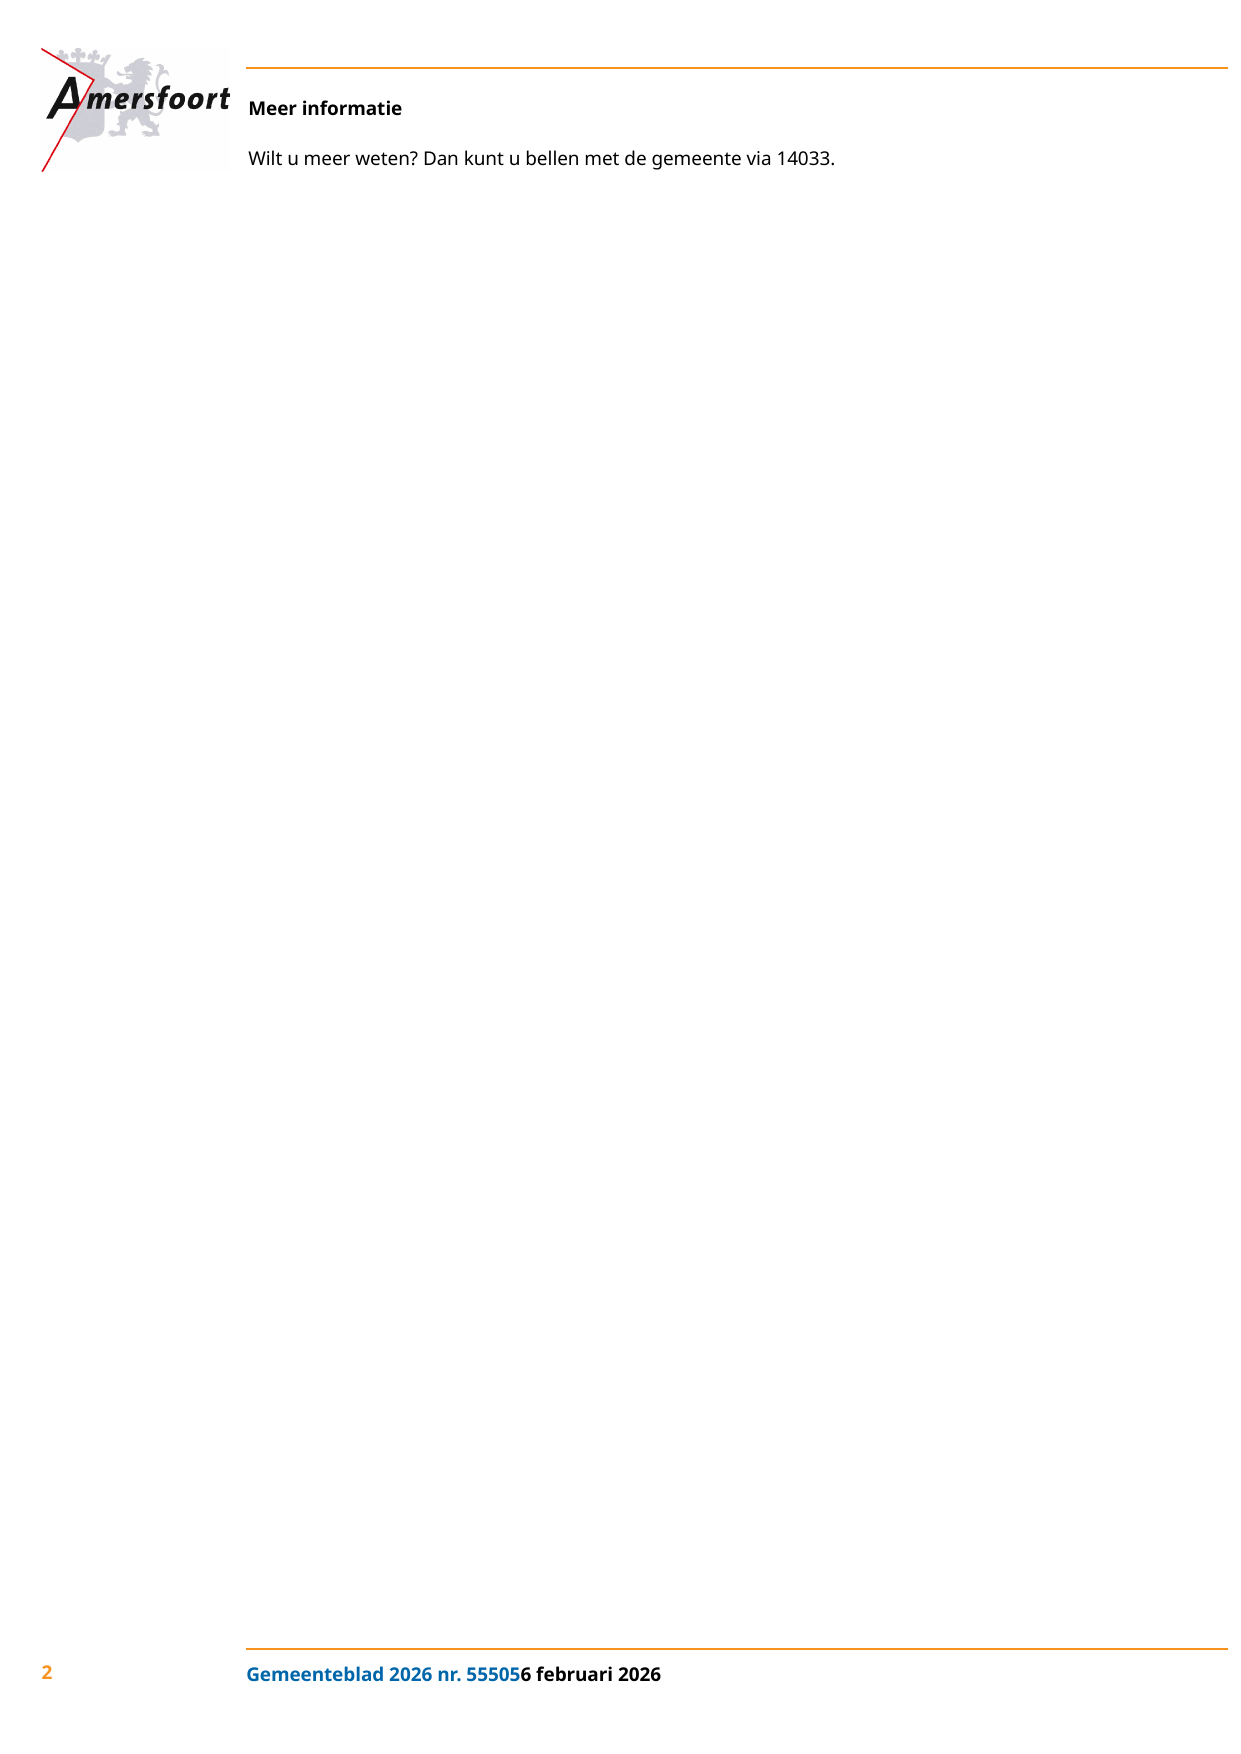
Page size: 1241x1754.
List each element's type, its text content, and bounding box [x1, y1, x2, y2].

text Meer informatie [248, 95, 1152, 121]
text Wilt u meer weten? Dan kunt u bellen met de gemeente via 14033. [248, 145, 1152, 171]
picture [41, 47, 231, 172]
